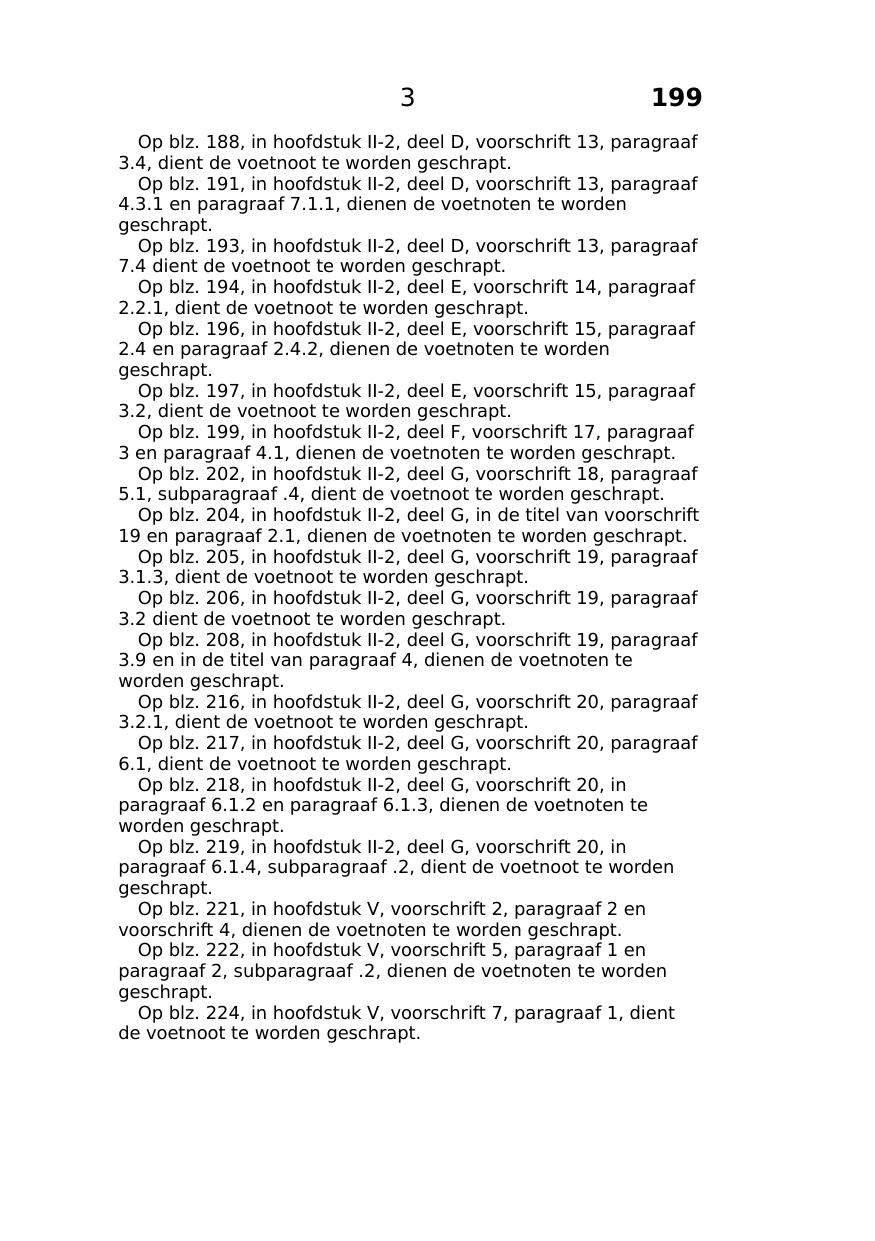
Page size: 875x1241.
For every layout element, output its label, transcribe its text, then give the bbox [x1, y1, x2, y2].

text Op blz. 196, in hoofdstuk II-2, deel E, voorschrift 15, paragraaf 2.4 en paragraaf 2.4.2, dienen de voetnoten te worden geschrapt. [118, 318, 703, 381]
text Op blz. 188, in hoofdstuk II-2, deel D, voorschrift 13, paragraaf 3.4, dient de voetnoot te worden geschrapt. [118, 132, 703, 173]
text Op blz. 191, in hoofdstuk II-2, deel D, voorschrift 13, paragraaf 4.3.1 en paragraaf 7.1.1, dienen de voetnoten te worden geschrapt. [118, 173, 703, 236]
text Op blz. 222, in hoofdstuk V, voorschrift 5, paragraaf 1 en paragraaf 2, subparagraaf .2, dienen de voetnoten te worden geschrapt. [118, 940, 703, 1002]
text Op blz. 194, in hoofdstuk II-2, deel E, voorschrift 14, paragraaf 2.2.1, dient de voetnoot te worden geschrapt. [118, 277, 703, 318]
text Op blz. 206, in hoofdstuk II-2, deel G, voorschrift 19, paragraaf 3.2 dient de voetnoot te worden geschrapt. [118, 588, 703, 629]
text Op blz. 224, in hoofdstuk V, voorschrift 7, paragraaf 1, dient de voetnoot te worden geschrapt. [118, 1002, 703, 1044]
text Op blz. 197, in hoofdstuk II-2, deel E, voorschrift 15, paragraaf 3.2, dient de voetnoot te worden geschrapt. [118, 381, 703, 422]
text Op blz. 202, in hoofdstuk II-2, deel G, voorschrift 18, paragraaf 5.1, subparagraaf .4, dient de voetnoot te worden geschrapt. [118, 463, 703, 505]
text Op blz. 216, in hoofdstuk II-2, deel G, voorschrift 20, paragraaf 3.2.1, dient de voetnoot te worden geschrapt. [118, 692, 703, 733]
text Op blz. 217, in hoofdstuk II-2, deel G, voorschrift 20, paragraaf 6.1, dient de voetnoot te worden geschrapt. [118, 733, 703, 774]
text Op blz. 218, in hoofdstuk II-2, deel G, voorschrift 20, in paragraaf 6.1.2 en paragraaf 6.1.3, dienen de voetnoten te worden geschrapt. [118, 774, 703, 837]
text Op blz. 221, in hoofdstuk V, voorschrift 2, paragraaf 2 en voorschrift 4, dienen de voetnoten te worden geschrapt. [118, 899, 703, 940]
text Op blz. 208, in hoofdstuk II-2, deel G, voorschrift 19, paragraaf 3.9 en in de titel van paragraaf 4, dienen de voetnoten te worden geschrapt. [118, 629, 703, 692]
text Op blz. 199, in hoofdstuk II-2, deel F, voorschrift 17, paragraaf 3 en paragraaf 4.1, dienen de voetnoten te worden geschrapt. [118, 422, 703, 463]
text Op blz. 205, in hoofdstuk II-2, deel G, voorschrift 19, paragraaf 3.1.3, dient de voetnoot te worden geschrapt. [118, 546, 703, 588]
text Op blz. 204, in hoofdstuk II-2, deel G, in de titel van voorschrift 19 en paragraaf 2.1, dienen de voetnoten te worden geschrapt. [118, 505, 703, 546]
text Op blz. 219, in hoofdstuk II-2, deel G, voorschrift 20, in paragraaf 6.1.4, subparagraaf .2, dient de voetnoot te worden geschrapt. [118, 837, 703, 899]
text Op blz. 193, in hoofdstuk II-2, deel D, voorschrift 13, paragraaf 7.4 dient de voetnoot te worden geschrapt. [118, 236, 703, 277]
